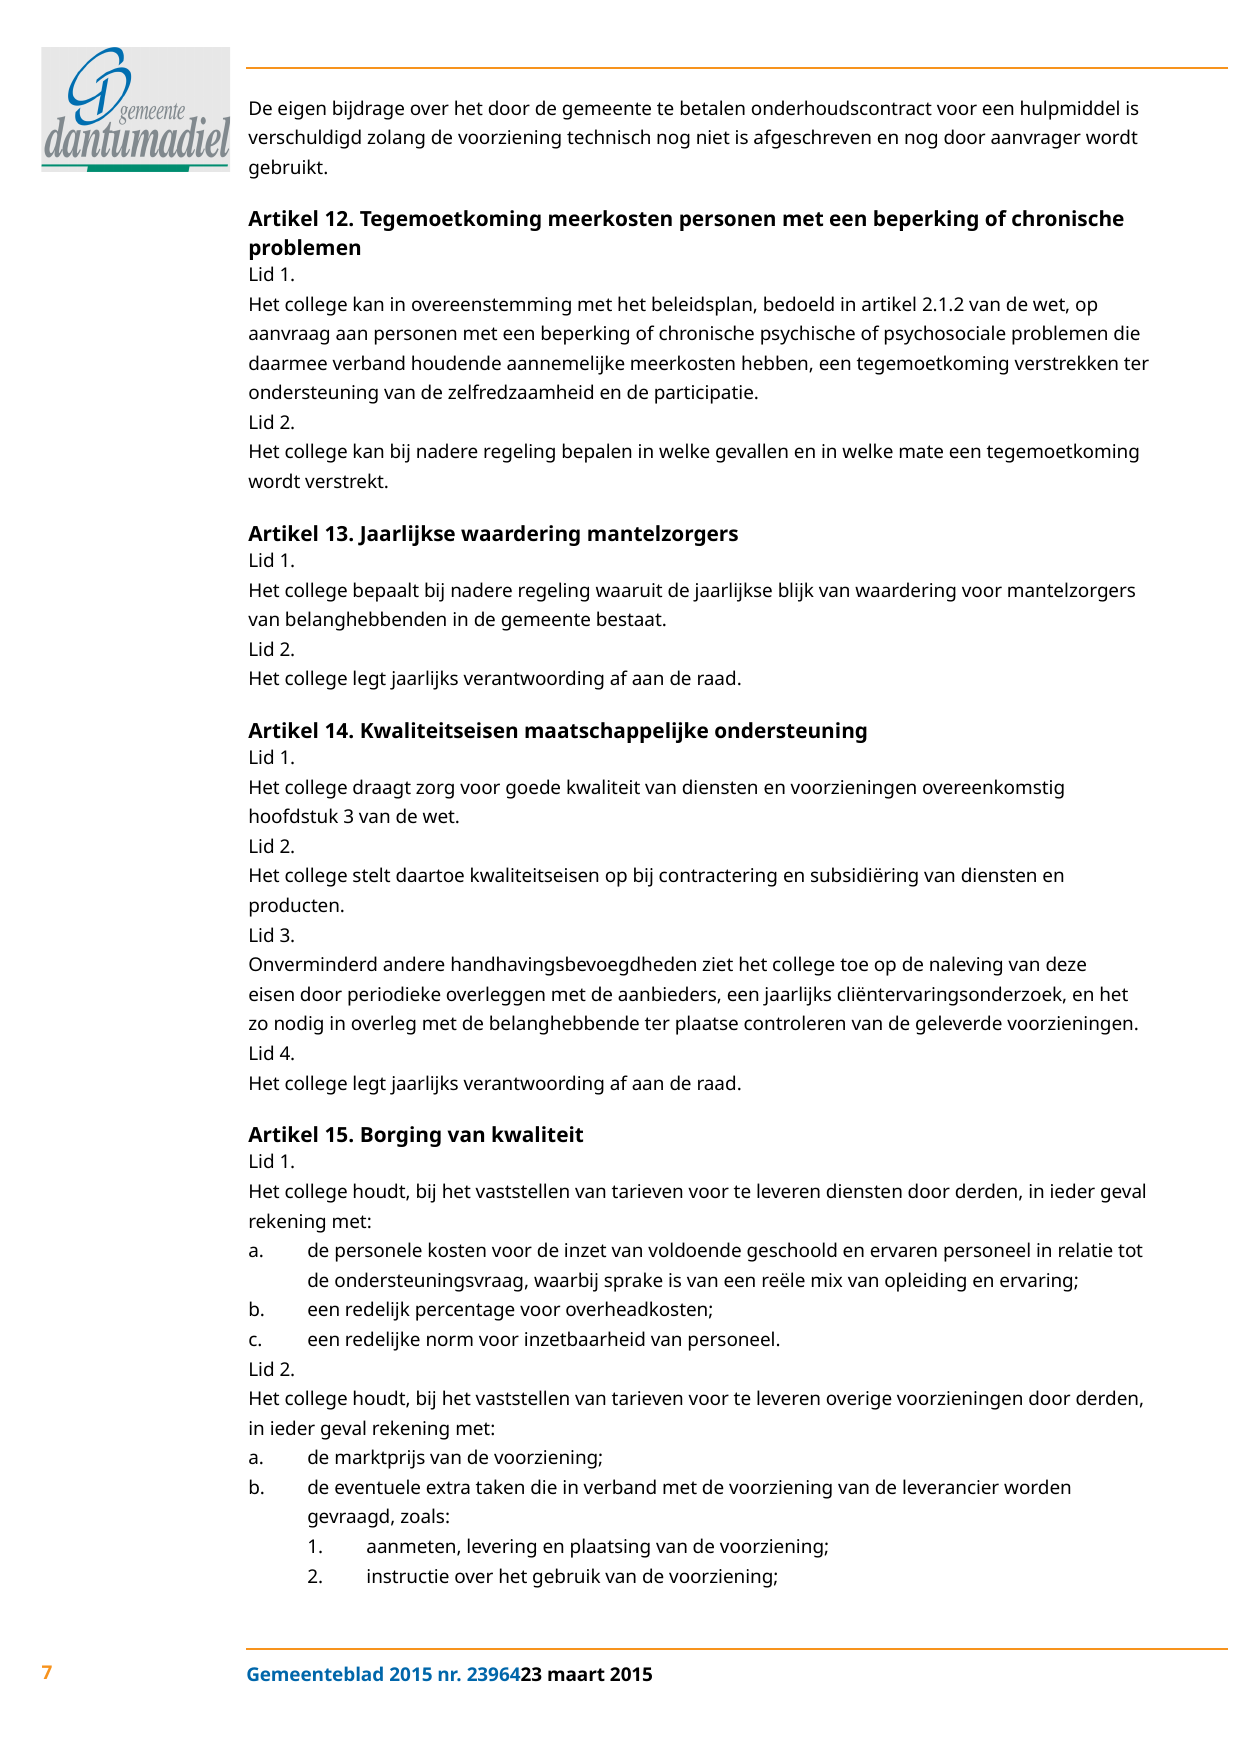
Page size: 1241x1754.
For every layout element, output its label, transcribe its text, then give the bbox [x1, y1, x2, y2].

text Lid 2. [248, 636, 1152, 662]
text Het college bepaalt bij nadere regeling waaruit de jaarlijkse blijk van waardering voor mantelzorgers van belanghebbenden in de gemeente bestaat. [248, 577, 1152, 632]
text Lid 1. [248, 547, 1152, 573]
text Het college legt jaarlijks verantwoording af aan de raad. [248, 1070, 1152, 1096]
text Het college stelt daartoe kwaliteitseisen op bij contractering en subsidiëring van diensten en producten. [248, 863, 1152, 918]
list de personele kosten voor de inzet van voldoende geschoold en ervaren personeel in relatie tot de ondersteuningsvraag, waarbij sprake is van een reële mix van opleiding en ervaring; [248, 1237, 1152, 1293]
list een redelijke norm voor inzetbaarheid van personeel. [248, 1326, 1152, 1352]
text Lid 2. [248, 1356, 1152, 1381]
text zo nodig in overleg met de belanghebbende ter plaatse controleren van de geleverde voorzieningen. [248, 1011, 1152, 1036]
text Lid 2. [248, 409, 1152, 435]
text Lid 1. [248, 261, 1152, 287]
text Het college kan in overeenstemming met het beleidsplan, bedoeld in artikel 2.1.2 van de wet, op aanvraag aan personen met een beperking of chronische psychische of psychosociale problemen die daarmee verband houdende aannemelijke meerkosten hebben, een tegemoetkoming verstrekken ter ondersteuning van de zelfredzaamheid en de participatie. [248, 291, 1152, 405]
list de marktprijs van de voorziening; [248, 1444, 1152, 1470]
list een redelijk percentage voor overheadkosten; [248, 1297, 1152, 1322]
text Lid 1. [248, 744, 1152, 770]
text Het college houdt, bij het vaststellen van tarieven voor te leveren overige voorzieningen door derden, in ieder geval rekening met: [248, 1385, 1152, 1441]
list aanmeten, levering en plaatsing van de voorziening; [307, 1533, 1152, 1559]
text Onverminderd andere handhavingsbevoegdheden ziet het college toe op de naleving van deze [248, 951, 1152, 977]
text Het college houdt, bij het vaststellen van tarieven voor te leveren diensten door derden, in ieder geval rekening met: [248, 1178, 1152, 1233]
text Het college draagt zorg voor goede kwaliteit van diensten en voorzieningen overeenkomstig [248, 774, 1152, 800]
text hoofdstuk 3 van de wet. [248, 803, 1152, 829]
text Het college legt jaarlijks verantwoording af aan de raad. [248, 666, 1152, 691]
text Lid 2. [248, 833, 1152, 859]
text Artikel 14. Kwaliteitseisen maatschappelijke ondersteuning [248, 716, 1152, 744]
text Artikel 12. Tegemoetkoming meerkosten personen met een beperking of chronische problemen [248, 204, 1152, 261]
text Artikel 15. Borging van kwaliteit [248, 1120, 1152, 1149]
text Artikel 13. Jaarlijkse waardering mantelzorgers [248, 519, 1152, 547]
text eisen door periodieke overleggen met de aanbieders, een jaarlijks cliëntervaringsonderzoek, en het [248, 981, 1152, 1007]
list instructie over het gebruik van de voorziening; [307, 1563, 1152, 1588]
text Lid 3. [248, 922, 1152, 948]
picture [41, 47, 231, 172]
text Lid 4. [248, 1040, 1152, 1066]
text De eigen bijdrage over het door de gemeente te betalen onderhoudscontract voor een hulpmiddel is verschuldigd zolang de voorziening technisch nog niet is afgeschreven en nog door aanvrager wordt gebruikt. [248, 95, 1152, 180]
text Lid 1. [248, 1149, 1152, 1174]
text Het college kan bij nadere regeling bepalen in welke gevallen en in welke mate een tegemoetkoming wordt verstrekt. [248, 439, 1152, 494]
list de eventuele extra taken die in verband met de voorziening van de leverancier worden gevraagd, zoals: [248, 1474, 1152, 1529]
